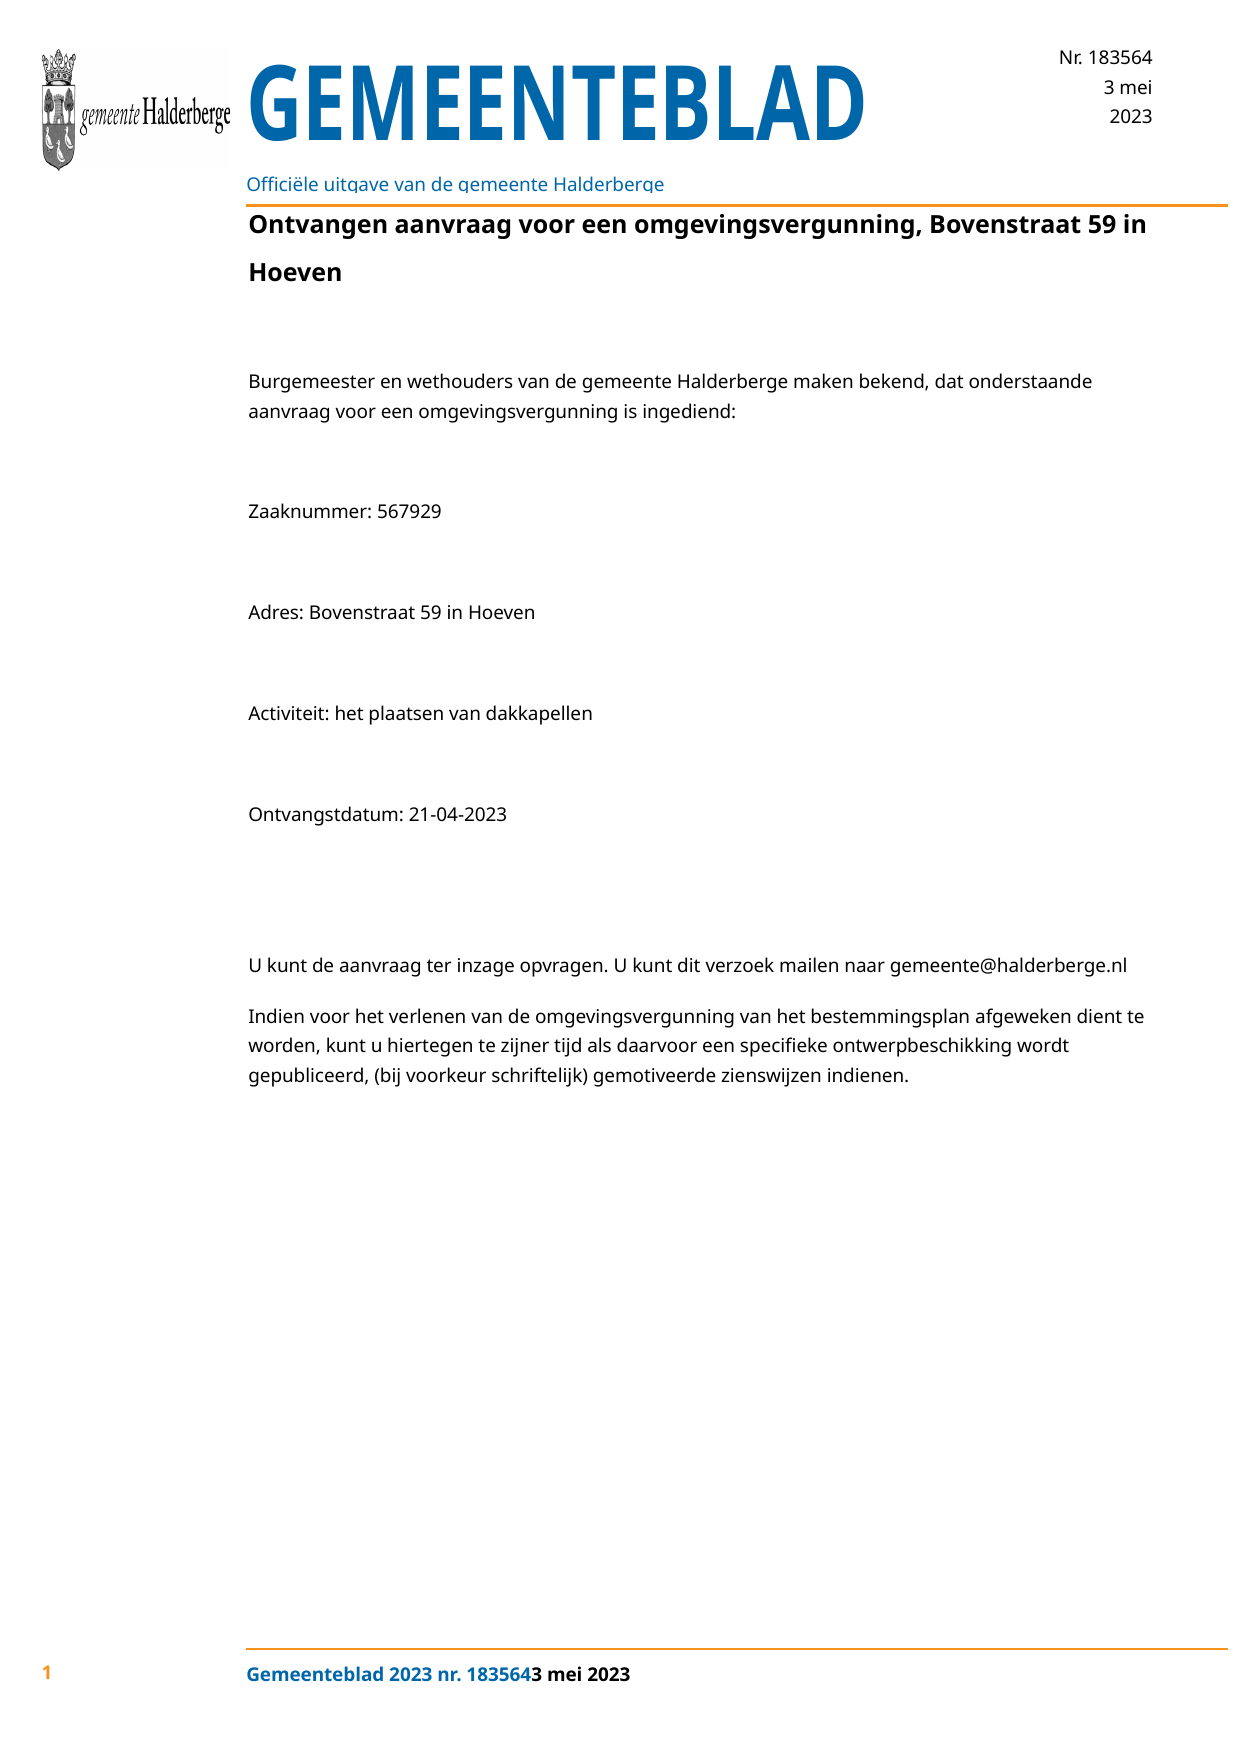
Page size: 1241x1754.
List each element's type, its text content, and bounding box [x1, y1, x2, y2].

text Indien voor het verlenen van de omgevingsvergunning van het bestemmingsplan afgeweken dient te worden, kunt u hiertegen te zijner tijd als daarvoor een specifieke ontwerpbeschikking wordt gepubliceerd, (bij voorkeur schriftelijk) gemotiveerde zienswijzen indienen. [248, 1003, 1152, 1088]
text Burgemeester en wethouders van de gemeente Halderberge maken bekend, dat onderstaande aanvraag voor een omgevingsvergunning is ingediend: [248, 368, 1152, 424]
text Ontvangstdatum: 21-04-2023 [248, 801, 1152, 827]
text U kunt de aanvraag ter inzage opvragen. U kunt dit verzoek mailen naar gemeente@halderberge.nl [248, 952, 1152, 978]
text Ontvangen aanvraag voor een omgevingsvergunning, Bovenstraat 59 in Hoeven [248, 207, 1152, 288]
text Zaaknummer: 567929 [248, 499, 1152, 524]
picture [41, 47, 231, 172]
text Activiteit: het plaatsen van dakkapellen [248, 700, 1152, 726]
text Adres: Bovenstraat 59 in Hoeven [248, 599, 1152, 625]
